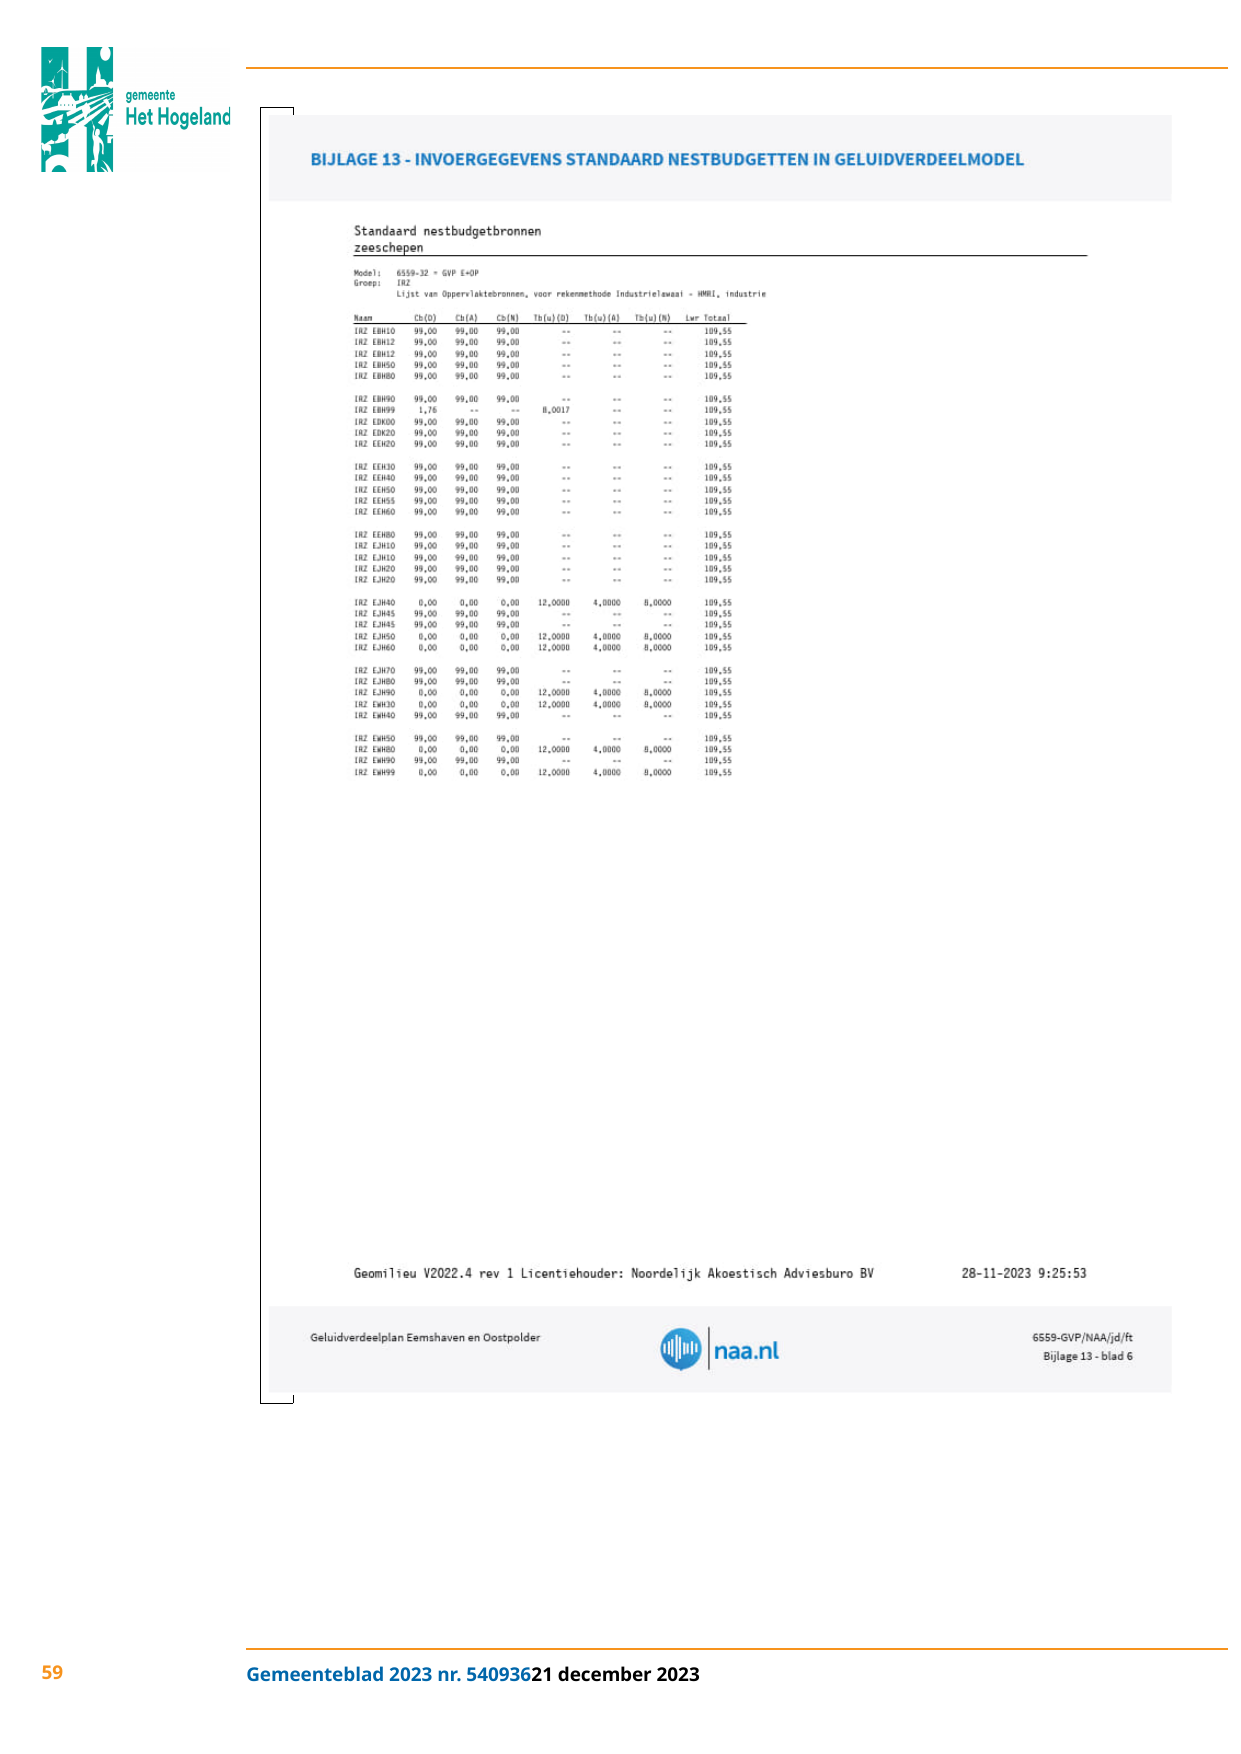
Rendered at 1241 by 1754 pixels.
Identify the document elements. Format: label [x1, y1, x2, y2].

picture [41, 47, 231, 172]
picture [268, 115, 1173, 1395]
